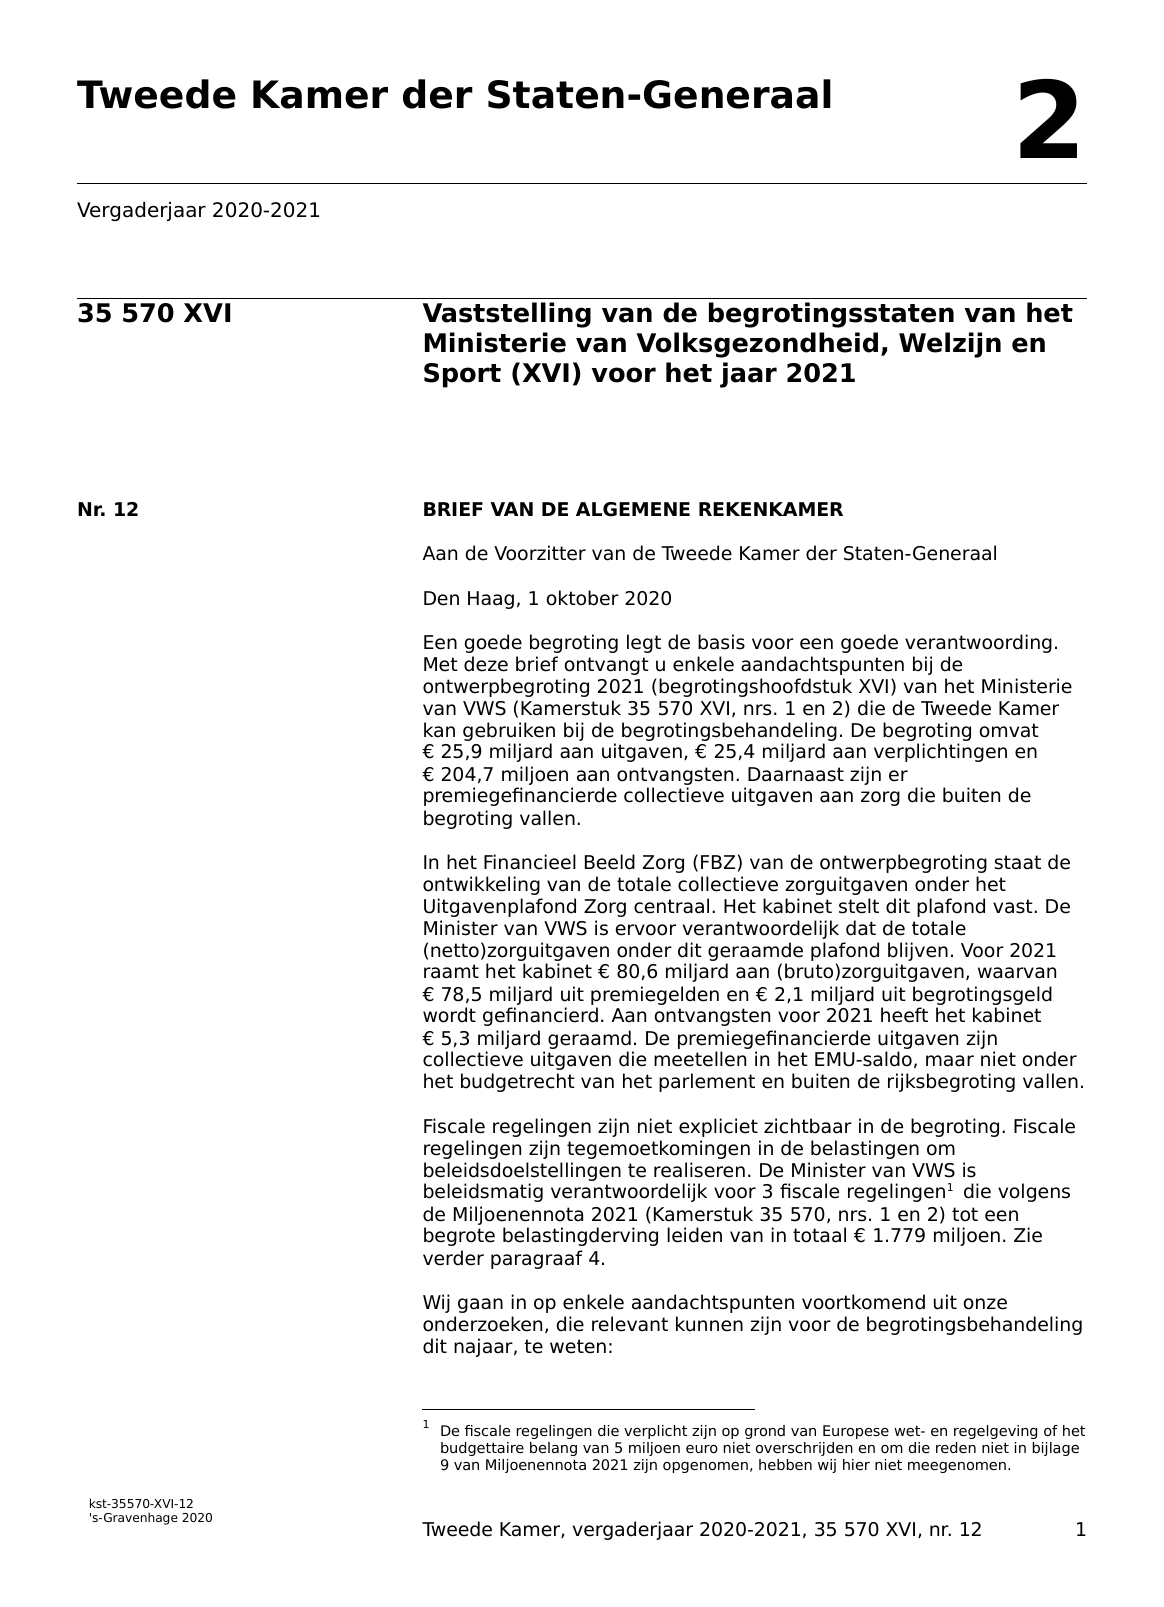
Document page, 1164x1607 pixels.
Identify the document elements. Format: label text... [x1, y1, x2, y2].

text Den Haag, 1 oktober 2020 [422, 587, 1087, 609]
text In het Financieel Beeld Zorg (FBZ) van de ontwerpbegroting staat de ontwikkeling van de totale collectieve zorguitgaven onder het Uitgavenplafond Zorg centraal. Het kabinet stelt dit plafond vast. De Minister van VWS is ervoor verantwoordelijk dat de totale (netto)zorguitgaven onder dit geraamde plafond blijven. Voor 2021 raamt het kabinet € 80,6 miljard aan (bruto)zorguitgaven, waarvan € 78,5 miljard uit premiegelden en € 2,1 miljard uit begrotingsgeld wordt gefinancierd. Aan ontvangsten voor 2021 heeft het kabinet € 5,3 miljard geraamd. De premiegefinancierde uitgaven zijn collectieve uitgaven die meetellen in het EMU-saldo, maar niet onder het budgetrecht van het parlement en buiten de rijksbegroting vallen. [422, 852, 1087, 1093]
text Een goede begroting legt de basis voor een goede verantwoording. Met deze brief ontvangt u enkele aandachtspunten bij de ontwerpbegroting 2021 (begrotingshoofdstuk XVI) van het Ministerie van VWS (Kamerstuk 35 570 XVI, nrs. 1 en 2) die de Tweede Kamer kan gebruiken bij de begrotingsbehandeling. De begroting omvat € 25,9 miljard aan uitgaven, € 25,4 miljard aan verplichtingen en € 204,7 miljoen aan ontvangsten. Daarnaast zijn er premiegefinancierde collectieve uitgaven aan zorg die buiten de begroting vallen. [422, 632, 1087, 829]
text kst-35570-XVI-12 [88, 1497, 323, 1511]
text Aan de Voorzitter van de Tweede Kamer der Staten-Generaal [422, 543, 1087, 565]
text De fiscale regelingen die verplicht zijn op grond van Europese wet- en regelgeving of het budgettaire belang van 5 miljoen euro niet overschrijden en om die reden niet in bijlage 9 van Miljoenennota 2021 zijn opgenomen, hebben wij hier niet meegenomen. [422, 1418, 1087, 1474]
table_header Tweede Kamer der Staten-Generaal [77, 59, 886, 183]
text Wij gaan in op enkele aandachtspunten voortkomend uit onze onderzoeken, die relevant kunnen zijn voor de begrotingsbehandeling dit najaar, te weten: [422, 1292, 1087, 1357]
subtitle 35 570 XVI Vaststelling van de begrotingsstaten van het Ministerie van Volksgezondheid, Welzijn en Sport (XVI) voor het jaar 2021 [77, 299, 1087, 388]
subtitle Nr. 12 BRIEF VAN DE ALGEMENE REKENKAMER [77, 499, 1087, 521]
table_cell Vergaderjaar 2020-2021 [77, 184, 1087, 298]
table_header 2 [886, 59, 1087, 183]
text 's-Gravenhage 2020 [88, 1511, 323, 1525]
text Fiscale regelingen zijn niet expliciet zichtbaar in de begroting. Fiscale regelingen zijn tegemoetkomingen in de belastingen om beleidsdoelstellingen te realiseren. De Minister van VWS is beleidsmatig verantwoordelijk voor 3 fiscale regelingen die volgens de Miljoenennota 2021 (Kamerstuk 35 570, nrs. 1 en 2) tot een begrote belastingderving leiden van in totaal € 1.779 miljoen. Zie verder paragraaf 4. [422, 1116, 1087, 1269]
